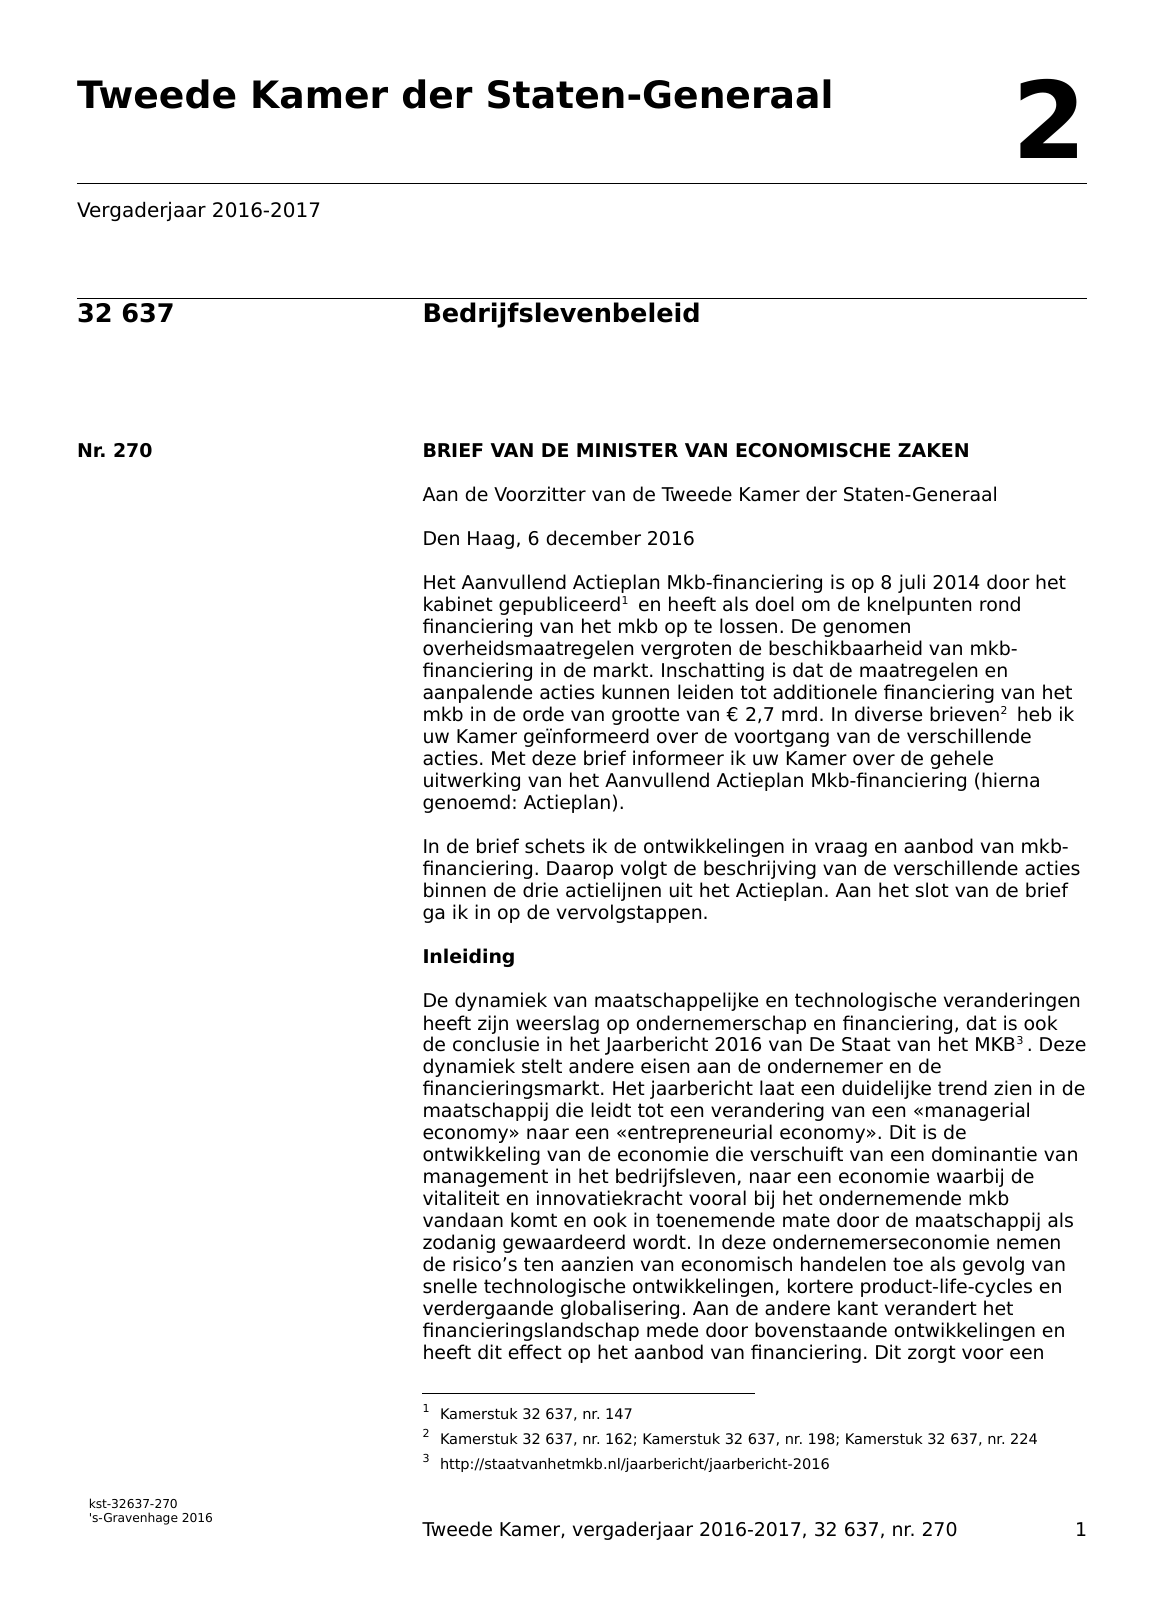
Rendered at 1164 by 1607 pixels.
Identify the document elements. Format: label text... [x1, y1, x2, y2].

text Den Haag, 6 december 2016 [422, 528, 1087, 550]
table_header Tweede Kamer der Staten-Generaal [77, 59, 886, 183]
text Aan de Voorzitter van de Tweede Kamer der Staten-Generaal [422, 484, 1087, 506]
subtitle Inleiding [422, 946, 1087, 968]
table_cell Vergaderjaar 2016-2017 [77, 184, 1087, 298]
text Het Aanvullend Actieplan Mkb-financiering is op 8 juli 2014 door het kabinet gepubliceerd en heeft als doel om de knelpunten rond financiering van het mkb op te lossen. De genomen overheidsmaatregelen vergroten de beschikbaarheid van mkb-financiering in de markt. Inschatting is dat de maatregelen en aanpalende acties kunnen leiden tot additionele financiering van het mkb in de orde van grootte van € 2,7 mrd. In diverse brieven heb ik uw Kamer geïnformeerd over de voortgang van de verschillende acties. Met deze brief informeer ik uw Kamer over de gehele uitwerking van het Aanvullend Actieplan Mkb-financiering (hierna genoemd: Actieplan). [422, 572, 1087, 814]
text Kamerstuk 32 637, nr. 162; Kamerstuk 32 637, nr. 198; Kamerstuk 32 637, nr. 224 [422, 1427, 1087, 1449]
text http://staatvanhetmkb.nl/jaarbericht/jaarbericht-2016 [422, 1452, 1087, 1474]
table_header 2 [886, 59, 1087, 183]
text 's-Gravenhage 2016 [88, 1511, 323, 1525]
subtitle Nr. 270 BRIEF VAN DE MINISTER VAN ECONOMISCHE ZAKEN [77, 440, 1087, 462]
text De dynamiek van maatschappelijke en technologische veranderingen heeft zijn weerslag op ondernemerschap en financiering, dat is ook de conclusie in het Jaarbericht 2016 van De Staat van het MKB. Deze dynamiek stelt andere eisen aan de ondernemer en de financieringsmarkt. Het jaarbericht laat een duidelijke trend zien in de maatschappij die leidt tot een verandering van een «managerial economy» naar een «entrepreneurial economy». Dit is de ontwikkeling van de economie die verschuift van een dominantie van management in het bedrijfsleven, naar een economie waarbij de vitaliteit en innovatiekracht vooral bij het ondernemende mkb vandaan komt en ook in toenemende mate door de maatschappij als zodanig gewaardeerd wordt. In deze ondernemerseconomie nemen de risico’s ten aanzien van economisch handelen toe als gevolg van snelle technologische ontwikkelingen, kortere product-life-cycles en verdergaande globalisering. Aan de andere kant verandert het financieringslandschap mede door bovenstaande ontwikkelingen en heeft dit effect op het aanbod van financiering. Dit zorgt voor een [422, 990, 1087, 1364]
subtitle 32 637 Bedrijfslevenbeleid [77, 299, 1087, 329]
text In de brief schets ik de ontwikkelingen in vraag en aanbod van mkb-financiering. Daarop volgt de beschrijving van de verschillende acties binnen de drie actielijnen uit het Actieplan. Aan het slot van de brief ga ik in op de vervolgstappen. [422, 836, 1087, 924]
text Kamerstuk 32 637, nr. 147 [422, 1402, 1087, 1424]
text kst-32637-270 [88, 1497, 323, 1511]
